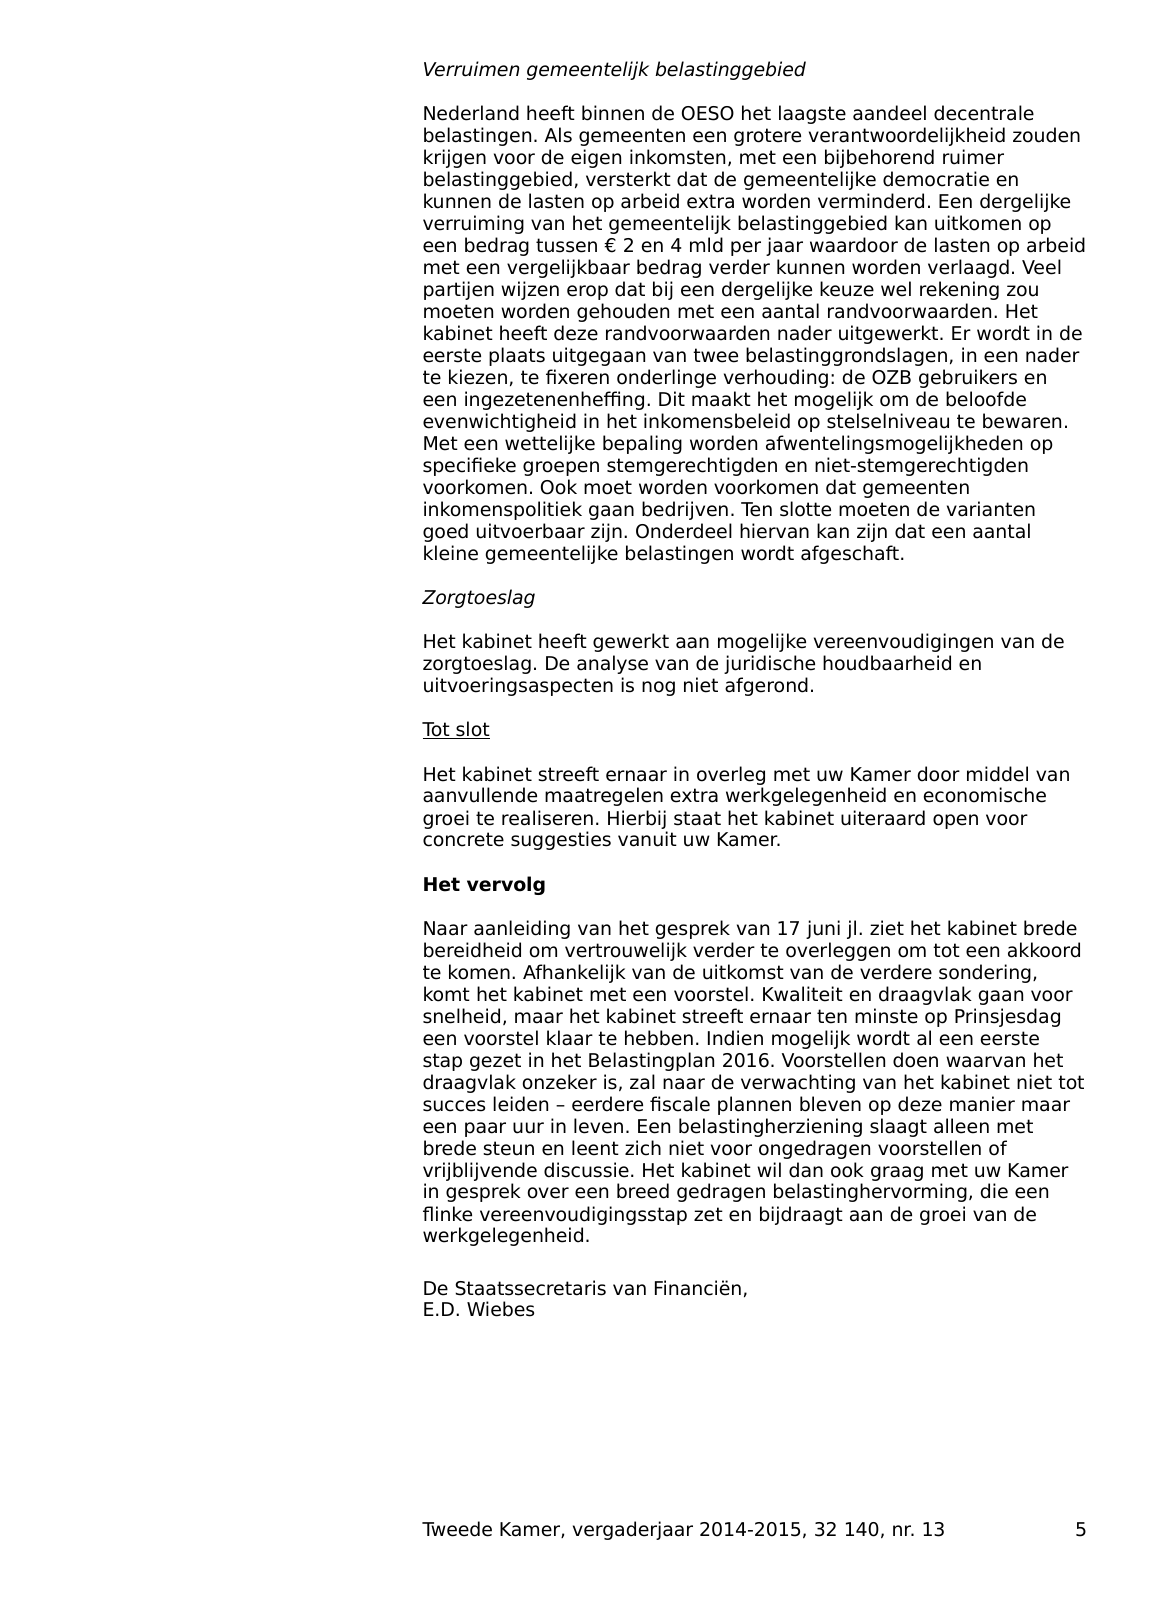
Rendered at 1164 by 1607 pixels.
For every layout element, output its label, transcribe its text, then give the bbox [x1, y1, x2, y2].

text Het kabinet heeft gewerkt aan mogelijke vereenvoudigingen van de zorgtoeslag. De analyse van de juridische houdbaarheid en uitvoeringsaspecten is nog niet afgerond. [422, 631, 1087, 697]
text De Staatssecretaris van Financiën, E.D. Wiebes [422, 1277, 1087, 1321]
subtitle Het vervolg [422, 873, 1087, 896]
subtitle Zorgtoeslag [422, 587, 1087, 609]
text Nederland heeft binnen de OESO het laagste aandeel decentrale belastingen. Als gemeenten een grotere verantwoordelijkheid zouden krijgen voor de eigen inkomsten, met een bijbehorend ruimer belastinggebied, versterkt dat de gemeentelijke democratie en kunnen de lasten op arbeid extra worden verminderd. Een dergelijke verruiming van het gemeentelijk belastinggebied kan uitkomen op een bedrag tussen € 2 en 4 mld per jaar waardoor de lasten op arbeid met een vergelijkbaar bedrag verder kunnen worden verlaagd. Veel partijen wijzen erop dat bij een dergelijke keuze wel rekening zou moeten worden gehouden met een aantal randvoorwaarden. Het kabinet heeft deze randvoorwaarden nader uitgewerkt. Er wordt in de eerste plaats uitgegaan van twee belastinggrondslagen, in een nader te kiezen, te fixeren onderlinge verhouding: de OZB gebruikers en een ingezetenenheffing. Dit maakt het mogelijk om de beloofde evenwichtigheid in het inkomensbeleid op stelselniveau te bewaren. Met een wettelijke bepaling worden afwentelingsmogelijkheden op specifieke groepen stemgerechtigden en niet-stemgerechtigden voorkomen. Ook moet worden voorkomen dat gemeenten inkomenspolitiek gaan bedrijven. Ten slotte moeten de varianten goed uitvoerbaar zijn. Onderdeel hiervan kan zijn dat een aantal kleine gemeentelijke belastingen wordt afgeschaft. [422, 103, 1087, 565]
text Het kabinet streeft ernaar in overleg met uw Kamer door middel van aanvullende maatregelen extra werkgelegenheid en economische groei te realiseren. Hierbij staat het kabinet uiteraard open voor concrete suggesties vanuit uw Kamer. [422, 763, 1087, 851]
subtitle Tot slot [422, 719, 1087, 741]
subtitle Verruimen gemeentelijk belastinggebied [422, 59, 1087, 81]
text Naar aanleiding van het gesprek van 17 juni jl. ziet het kabinet brede bereidheid om vertrouwelijk verder te overleggen om tot een akkoord te komen. Afhankelijk van de uitkomst van de verdere sondering, komt het kabinet met een voorstel. Kwaliteit en draagvlak gaan voor snelheid, maar het kabinet streeft ernaar ten minste op Prinsjesdag een voorstel klaar te hebben. Indien mogelijk wordt al een eerste stap gezet in het Belastingplan 2016. Voorstellen doen waarvan het draagvlak onzeker is, zal naar de verwachting van het kabinet niet tot succes leiden – eerdere fiscale plannen bleven op deze manier maar een paar uur in leven. Een belastingherziening slaagt alleen met brede steun en leent zich niet voor ongedragen voorstellen of vrijblijvende discussie. Het kabinet wil dan ook graag met uw Kamer in gesprek over een breed gedragen belastinghervorming, die een flinke vereenvoudigingsstap zet en bijdraagt aan de groei van de werkgelegenheid. [422, 918, 1087, 1247]
